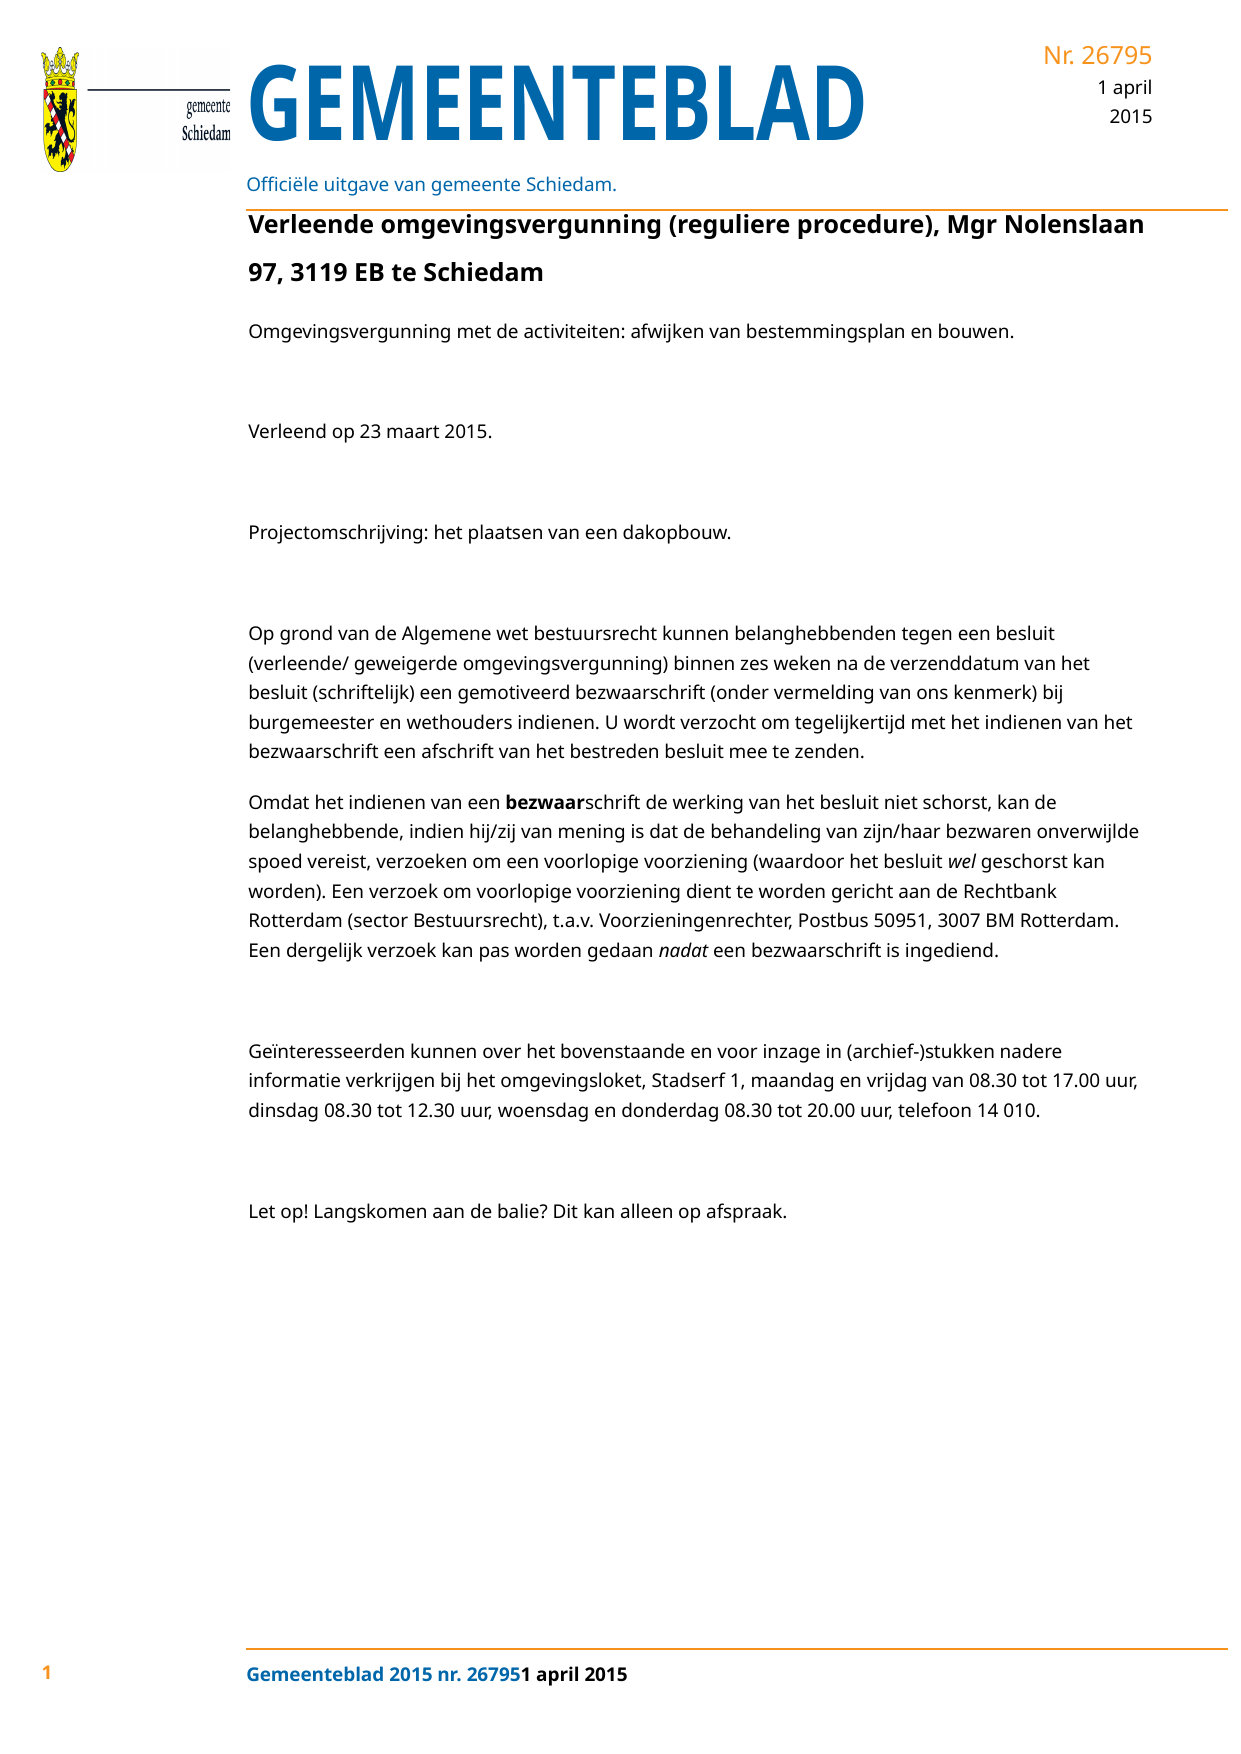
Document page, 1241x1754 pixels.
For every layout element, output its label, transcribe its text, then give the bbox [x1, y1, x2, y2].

text Omgevingsvergunning met de activiteiten: afwijken van bestemmingsplan en bouwen. [248, 318, 1152, 344]
text Let op! Langskomen aan de balie? Dit kan alleen op afspraak. [248, 1198, 1152, 1224]
text Omdat het indienen van een bezwaarschrift de werking van het besluit niet schorst, kan de belanghebbende, indien hij/zij van mening is dat de behandeling van zijn/haar bezwaren onverwijlde spoed vereist, verzoeken om een voorlopige voorziening (waardoor het besluit wel geschorst kan worden). Een verzoek om voorlopige voorziening dient te worden gericht aan de Rechtbank Rotterdam (sector Bestuursrecht), t.a.v. Voorzieningenrechter, Postbus 50951, 3007 BM Rotterdam. Een dergelijk verzoek kan pas worden gedaan nadat een bezwaarschrift is ingediend. [248, 789, 1152, 963]
picture [41, 47, 231, 172]
text Op grond van de Algemene wet bestuursrecht kunnen belanghebbenden tegen een besluit (verleende/ geweigerde omgevingsvergunning) binnen zes weken na de verzenddatum van het besluit (schriftelijk) een gemotiveerd bezwaarschrift (onder vermelding van ons kenmerk) bij burgemeester en wethouders indienen. U wordt verzocht om tegelijkertijd met het indienen van het bezwaarschrift een afschrift van het bestreden besluit mee te zenden. [248, 620, 1152, 764]
text Verleend op 23 maart 2015. [248, 419, 1152, 444]
text Geïnteresseerden kunnen over het bovenstaande en voor inzage in (archief-)stukken nadere informatie verkrijgen bij het omgevingsloket, Stadserf 1, maandag en vrijdag van 08.30 tot 17.00 uur, dinsdag 08.30 tot 12.30 uur, woensdag en donderdag 08.30 tot 20.00 uur, telefoon 14 010. [248, 1038, 1152, 1123]
text Verleende omgevingsvergunning (reguliere procedure), Mgr Nolenslaan 97, 3119 EB te Schiedam [248, 211, 1152, 288]
text Projectomschrijving: het plaatsen van een dakopbouw. [248, 519, 1152, 545]
